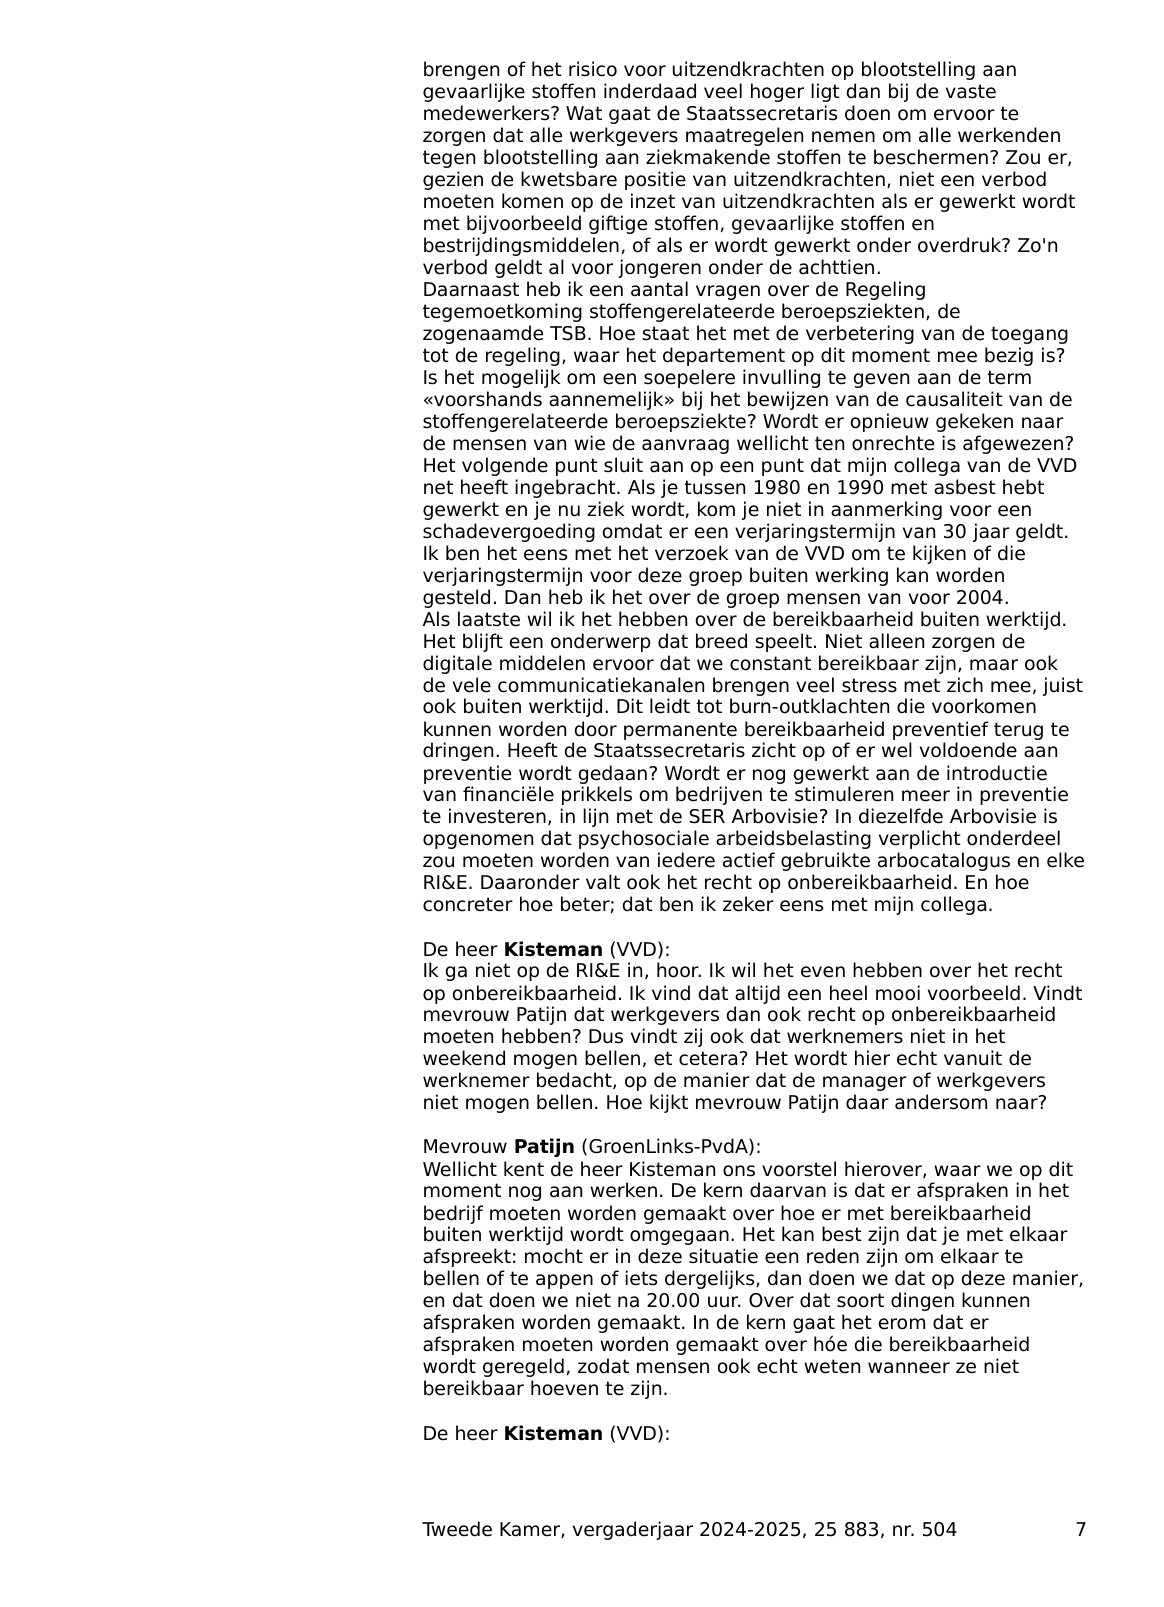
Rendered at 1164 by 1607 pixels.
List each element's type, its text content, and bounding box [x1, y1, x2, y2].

text Ik ga niet op de RI&E in, hoor. Ik wil het even hebben over het recht op onbereikbaarheid. Ik vind dat altijd een heel mooi voorbeeld. Vindt mevrouw Patijn dat werkgevers dan ook recht op onbereikbaarheid moeten hebben? Dus vindt zij ook dat werknemers niet in het weekend mogen bellen, et cetera? Het wordt hier echt vanuit de werknemer bedacht, op de manier dat de manager of werkgevers niet mogen bellen. Hoe kijkt mevrouw Patijn daar andersom naar? [422, 960, 1087, 1114]
text Mevrouw Patijn (GroenLinks-PvdA): [422, 1136, 1087, 1158]
text Het volgende punt sluit aan op een punt dat mijn collega van de VVD net heeft ingebracht. Als je tussen 1980 en 1990 met asbest hebt gewerkt en je nu ziek wordt, kom je niet in aanmerking voor een schadevergoeding omdat er een verjaringstermijn van 30 jaar geldt. Ik ben het eens met het verzoek van de VVD om te kijken of die verjaringstermijn voor deze groep buiten werking kan worden gesteld. Dan heb ik het over de groep mensen van voor 2004. [422, 455, 1087, 608]
text De heer Kisteman (VVD): [422, 938, 1087, 960]
text brengen of het risico voor uitzendkrachten op blootstelling aan gevaarlijke stoffen inderdaad veel hoger ligt dan bij de vaste medewerkers? Wat gaat de Staatssecretaris doen om ervoor te zorgen dat alle werkgevers maatregelen nemen om alle werkenden tegen blootstelling aan ziekmakende stoffen te beschermen? Zou er, gezien de kwetsbare positie van uitzendkrachten, niet een verbod moeten komen op de inzet van uitzendkrachten als er gewerkt wordt met bijvoorbeeld giftige stoffen, gevaarlijke stoffen en bestrijdingsmiddelen, of als er wordt gewerkt onder overdruk? Zo'n verbod geldt al voor jongeren onder de achttien. [422, 59, 1087, 279]
text Daarnaast heb ik een aantal vragen over de Regeling tegemoetkoming stoffengerelateerde beroepsziekten, de zogenaamde TSB. Hoe staat het met de verbetering van de toegang tot de regeling, waar het departement op dit moment mee bezig is? Is het mogelijk om een soepelere invulling te geven aan de term «voorshands aannemelijk» bij het bewijzen van de causaliteit van de stoffengerelateerde beroepsziekte? Wordt er opnieuw gekeken naar de mensen van wie de aanvraag wellicht ten onrechte is afgewezen? [422, 279, 1087, 455]
text Wellicht kent de heer Kisteman ons voorstel hierover, waar we op dit moment nog aan werken. De kern daarvan is dat er afspraken in het bedrijf moeten worden gemaakt over hoe er met bereikbaarheid buiten werktijd wordt omgegaan. Het kan best zijn dat je met elkaar afspreekt: mocht er in deze situatie een reden zijn om elkaar te bellen of te appen of iets dergelijks, dan doen we dat op deze manier, en dat doen we niet na 20.00 uur. Over dat soort dingen kunnen afspraken worden gemaakt. In de kern gaat het erom dat er afspraken moeten worden gemaakt over hóe die bereikbaarheid wordt geregeld, zodat mensen ook echt weten wanneer ze niet bereikbaar hoeven te zijn. [422, 1158, 1087, 1400]
text Als laatste wil ik het hebben over de bereikbaarheid buiten werktijd. Het blijft een onderwerp dat breed speelt. Niet alleen zorgen de digitale middelen ervoor dat we constant bereikbaar zijn, maar ook de vele communicatiekanalen brengen veel stress met zich mee, juist ook buiten werktijd. Dit leidt tot burn-outklachten die voorkomen kunnen worden door permanente bereikbaarheid preventief terug te dringen. Heeft de Staatssecretaris zicht op of er wel voldoende aan preventie wordt gedaan? Wordt er nog gewerkt aan de introductie van financiële prikkels om bedrijven te stimuleren meer in preventie te investeren, in lijn met de SER Arbovisie? In diezelfde Arbovisie is opgenomen dat psychosociale arbeidsbelasting verplicht onderdeel zou moeten worden van iedere actief gebruikte arbocatalogus en elke RI&E. Daaronder valt ook het recht op onbereikbaarheid. En hoe concreter hoe beter; dat ben ik zeker eens met mijn collega. [422, 608, 1087, 916]
text De heer Kisteman (VVD): [422, 1422, 1087, 1444]
